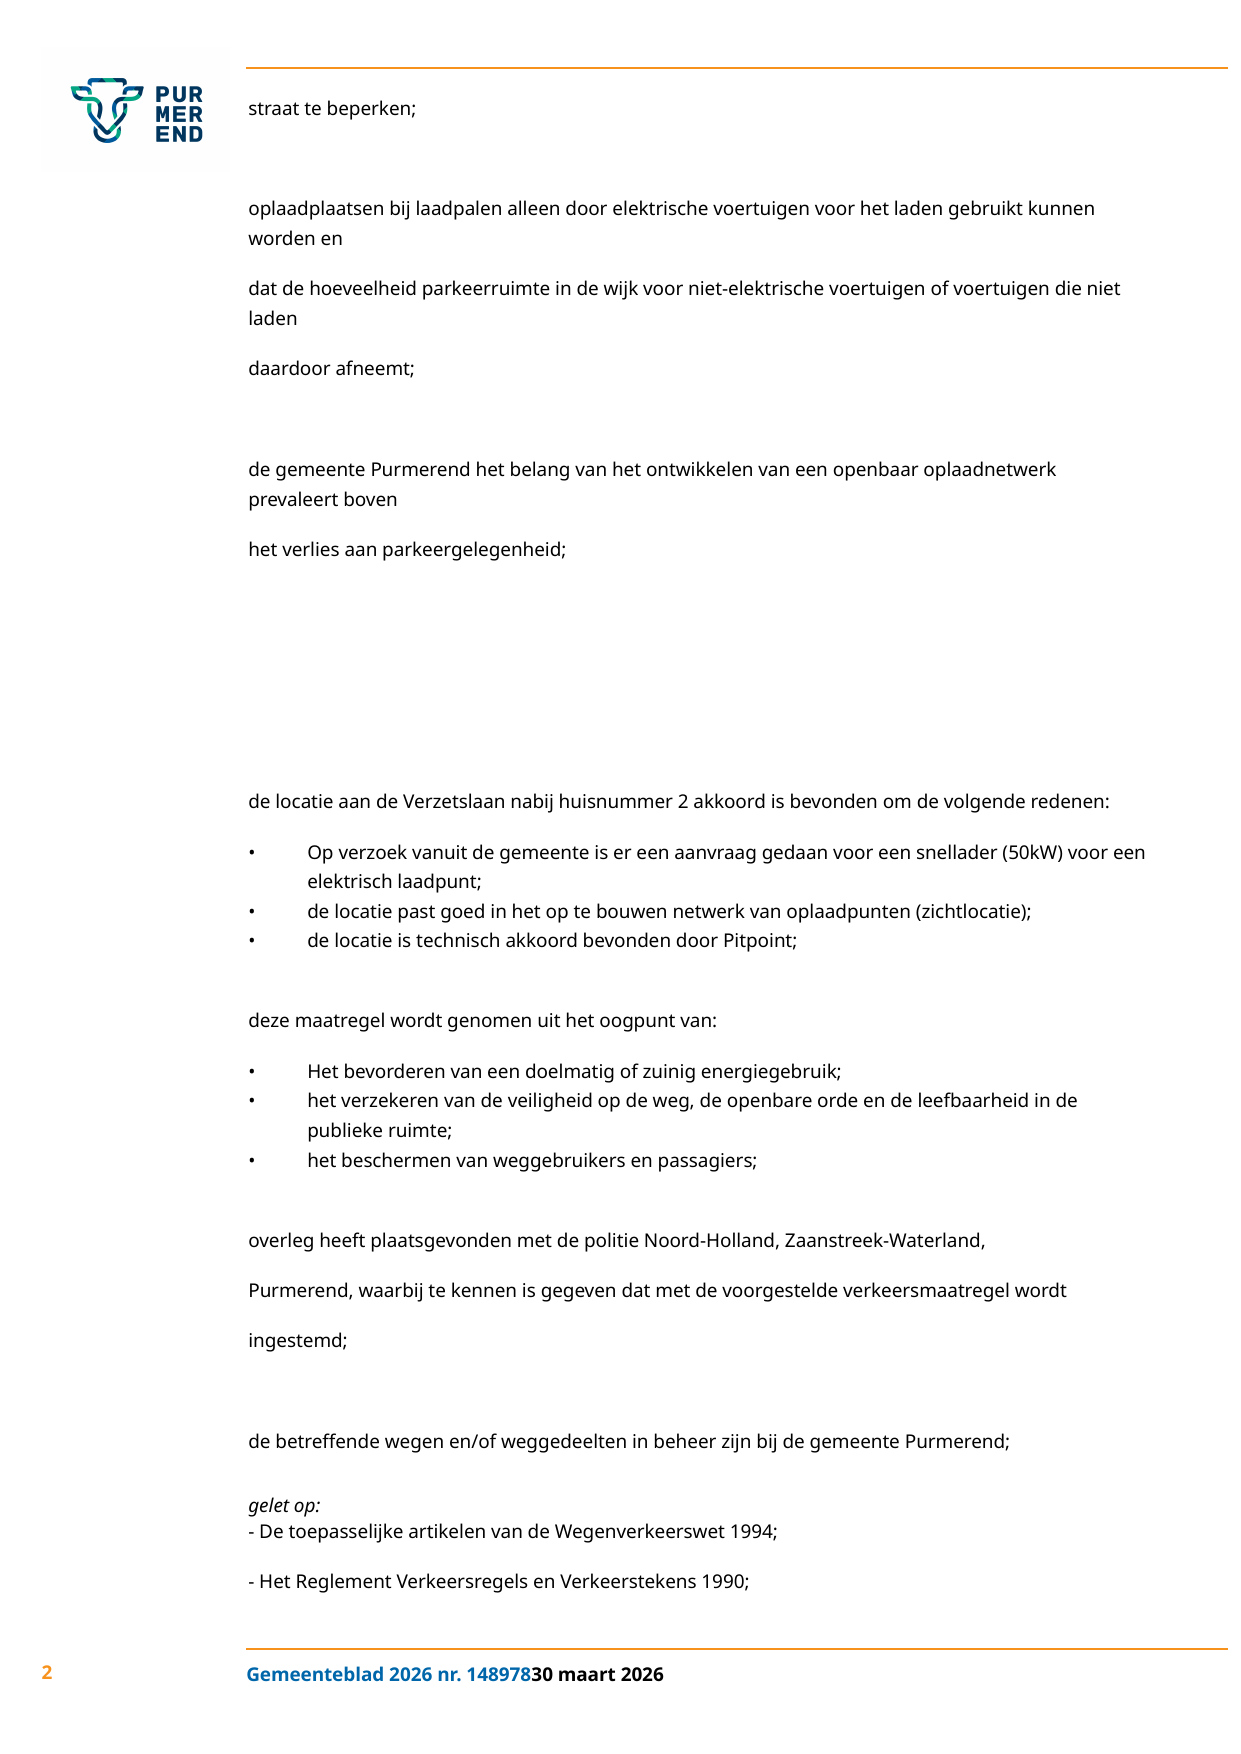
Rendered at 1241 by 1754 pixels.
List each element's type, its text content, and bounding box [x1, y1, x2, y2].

text de betreffende wegen en/of weggedeelten in beheer zijn bij de gemeente Purmerend; [248, 1428, 1152, 1454]
text de gemeente Purmerend het belang van het ontwikkelen van een openbaar oplaadnetwerk prevaleert boven [248, 456, 1152, 512]
text gelet op: [248, 1492, 1152, 1518]
list de locatie past goed in het op te bouwen netwerk van oplaadpunten (zichtlocatie); [248, 898, 1152, 924]
text dat de hoeveelheid parkeerruimte in de wijk voor niet-elektrische voertuigen of voertuigen die niet laden [248, 276, 1152, 331]
list Op verzoek vanuit de gemeente is er een aanvraag gedaan voor een snellader (50kW) voor een elektrisch laadpunt; [248, 839, 1152, 894]
text - Het Reglement Verkeersregels en Verkeerstekens 1990; [248, 1569, 1152, 1594]
text Purmerend, waarbij te kennen is gegeven dat met de voorgestelde verkeersmaatregel wordt [248, 1277, 1152, 1303]
text deze maatregel wordt genomen uit het oogpunt van: [248, 1008, 1152, 1033]
text het verlies aan parkeergelegenheid; [248, 536, 1152, 562]
text oplaadplaatsen bij laadpalen alleen door elektrische voertuigen voor het laden gebruikt kunnen worden en [248, 196, 1152, 251]
picture [41, 47, 231, 172]
list de locatie is technisch akkoord bevonden door Pitpoint; [248, 928, 1152, 953]
list het beschermen van weggebruikers en passagiers; [248, 1147, 1152, 1173]
list het verzekeren van de veiligheid op de weg, de openbare orde en de leefbaarheid in de publieke ruimte; [248, 1088, 1152, 1143]
list Het bevorderen van een doelmatig of zuinig energiegebruik; [248, 1058, 1152, 1084]
text overleg heeft plaatsgevonden met de politie Noord-Holland, Zaanstreek-Waterland, [248, 1227, 1152, 1253]
text straat te beperken; [248, 95, 1152, 121]
text - De toepasselijke artikelen van de Wegenverkeerswet 1994; [248, 1518, 1152, 1544]
text de locatie aan de Verzetslaan nabij huisnummer 2 akkoord is bevonden om de volgende redenen: [248, 788, 1152, 814]
text daardoor afneemt; [248, 356, 1152, 381]
text ingestemd; [248, 1328, 1152, 1353]
